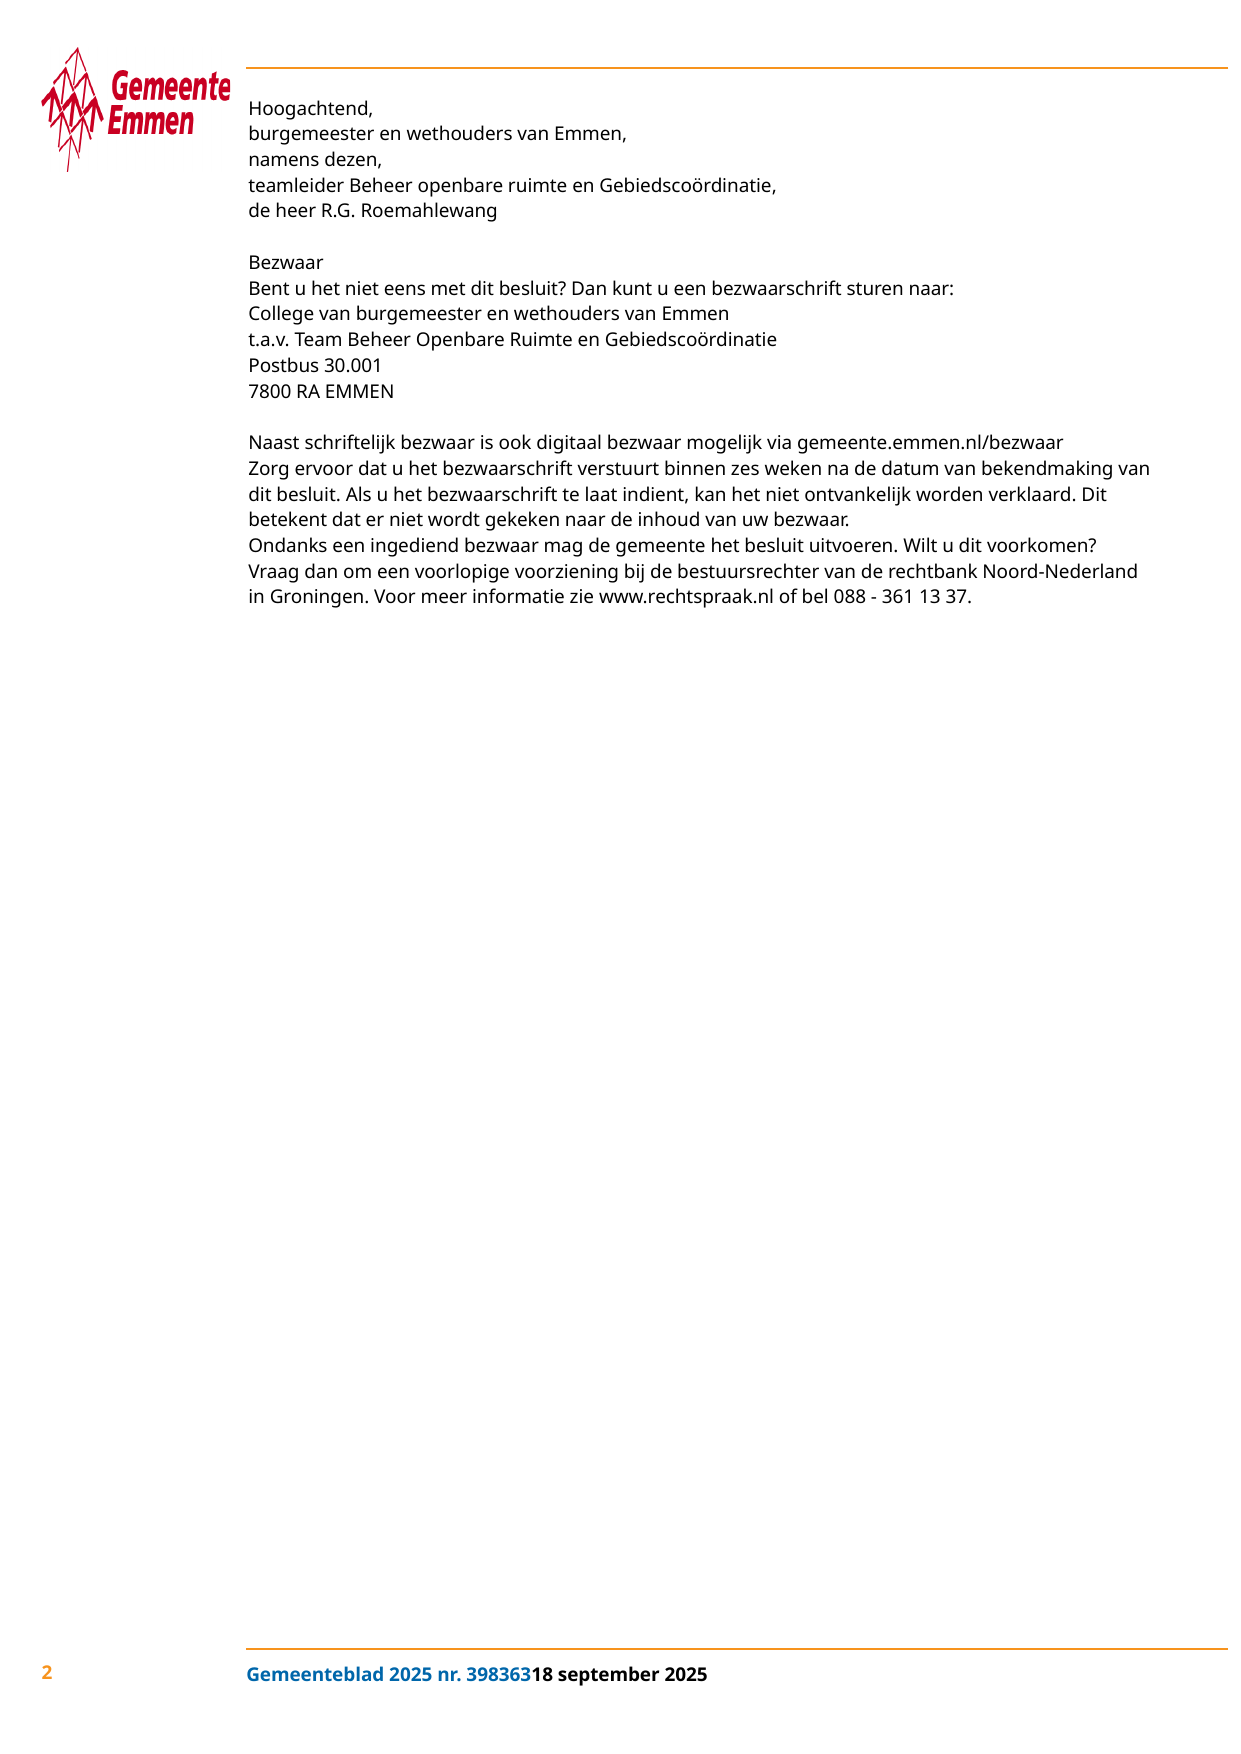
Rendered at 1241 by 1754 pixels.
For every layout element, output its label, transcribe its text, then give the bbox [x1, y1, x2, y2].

text College van burgemeester en wethouders van Emmen [248, 301, 1152, 326]
text 7800 RA EMMEN [248, 378, 1152, 403]
text teamleider Beheer openbare ruimte en Gebiedscoördinatie, [248, 172, 1152, 198]
text burgemeester en wethouders van Emmen, [248, 121, 1152, 146]
text Hoogachtend, [248, 95, 1152, 121]
text namens dezen, [248, 146, 1152, 172]
text Bent u het niet eens met dit besluit? Dan kunt u een bezwaarschrift sturen naar: [248, 275, 1152, 301]
picture [41, 47, 231, 172]
text t.a.v. Team Beheer Openbare Ruimte en Gebiedscoördinatie [248, 326, 1152, 352]
text Naast schriftelijk bezwaar is ook digitaal bezwaar mogelijk via gemeente.emmen.nl/bezwaar [248, 429, 1152, 455]
text Zorg ervoor dat u het bezwaarschrift verstuurt binnen zes weken na de datum van bekendmaking van dit besluit. Als u het bezwaarschrift te laat indient, kan het niet ontvankelijk worden verklaard. Dit betekent dat er niet wordt gekeken naar de inhoud van uw bezwaar. [248, 455, 1152, 532]
text de heer R.G. Roemahlewang [248, 198, 1152, 223]
text Bezwaar [248, 249, 1152, 275]
text Postbus 30.001 [248, 352, 1152, 378]
text Ondanks een ingediend bezwaar mag de gemeente het besluit uitvoeren. Wilt u dit voorkomen? Vraag dan om een voorlopige voorziening bij de bestuursrechter van de rechtbank Noord-Nederland in Groningen. Voor meer informatie zie www.rechtspraak.nl of bel 088 - 361 13 37. [248, 532, 1152, 609]
